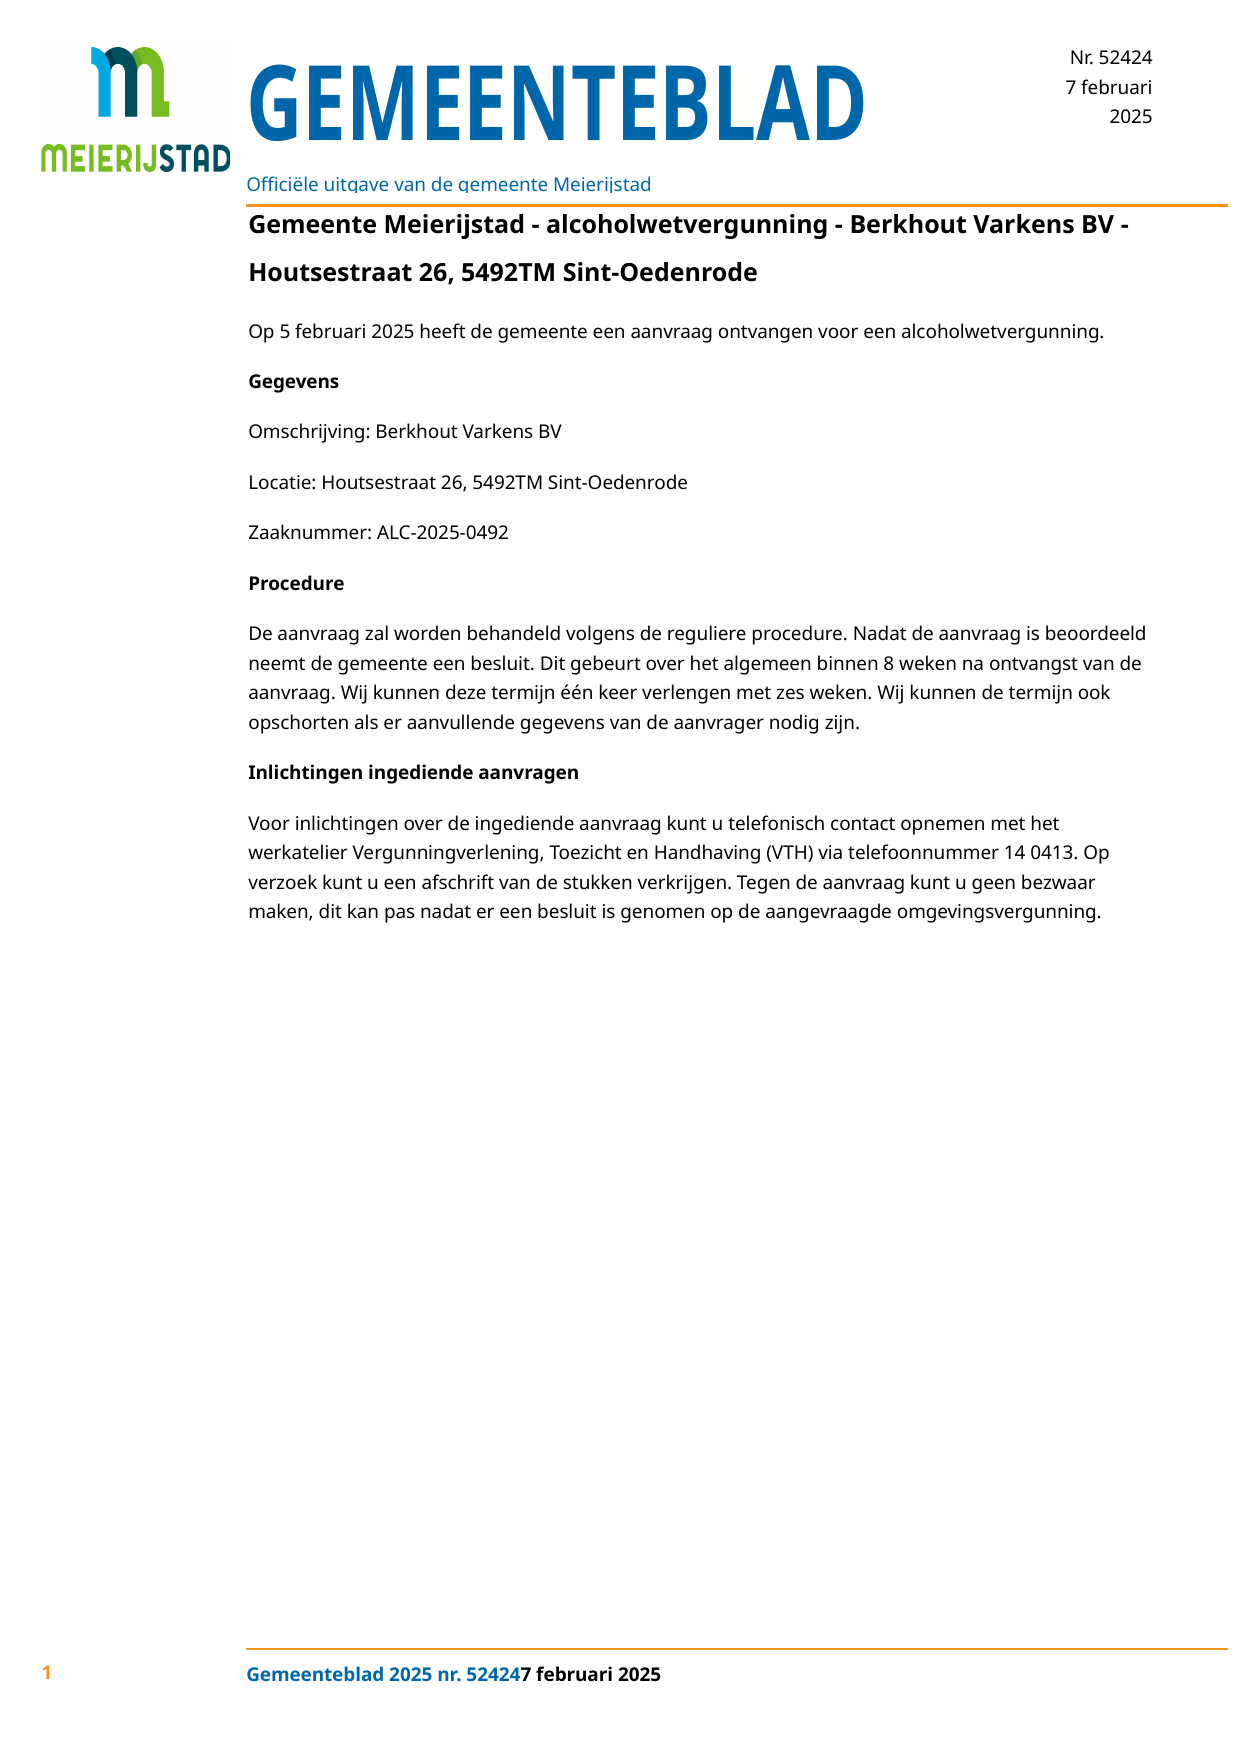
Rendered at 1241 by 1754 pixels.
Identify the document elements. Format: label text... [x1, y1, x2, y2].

text Omschrijving: Berkhout Varkens BV [248, 419, 1152, 444]
text Gemeente Meierijstad - alcoholwetvergunning - Berkhout Varkens BV - Houtsestraat 26, 5492TM Sint-Oedenrode [248, 207, 1152, 288]
picture [41, 47, 231, 172]
text Voor inlichtingen over de ingediende aanvraag kunt u telefonisch contact opnemen met het werkatelier Vergunningverlening, Toezicht en Handhaving (VTH) via telefoonnummer 14 0413. Op verzoek kunt u een afschrift van de stukken verkrijgen. Tegen de aanvraag kunt u geen bezwaar maken, dit kan pas nadat er een besluit is genomen op de aangevraagde omgevingsvergunning. [248, 810, 1152, 924]
text Op 5 februari 2025 heeft de gemeente een aanvraag ontvangen voor een alcoholwetvergunning. [248, 318, 1152, 344]
text Locatie: Houtsestraat 26, 5492TM Sint-Oedenrode [248, 469, 1152, 495]
text Procedure [248, 570, 1152, 596]
text Inlichtingen ingediende aanvragen [248, 759, 1152, 785]
text De aanvraag zal worden behandeld volgens de reguliere procedure. Nadat de aanvraag is beoordeeld neemt de gemeente een besluit. Dit gebeurt over het algemeen binnen 8 weken na ontvangst van de aanvraag. Wij kunnen deze termijn één keer verlengen met zes weken. Wij kunnen de termijn ook opschorten als er aanvullende gegevens van de aanvrager nodig zijn. [248, 620, 1152, 735]
text Gegevens [248, 368, 1152, 394]
text Zaaknummer: ALC-2025-0492 [248, 519, 1152, 545]
